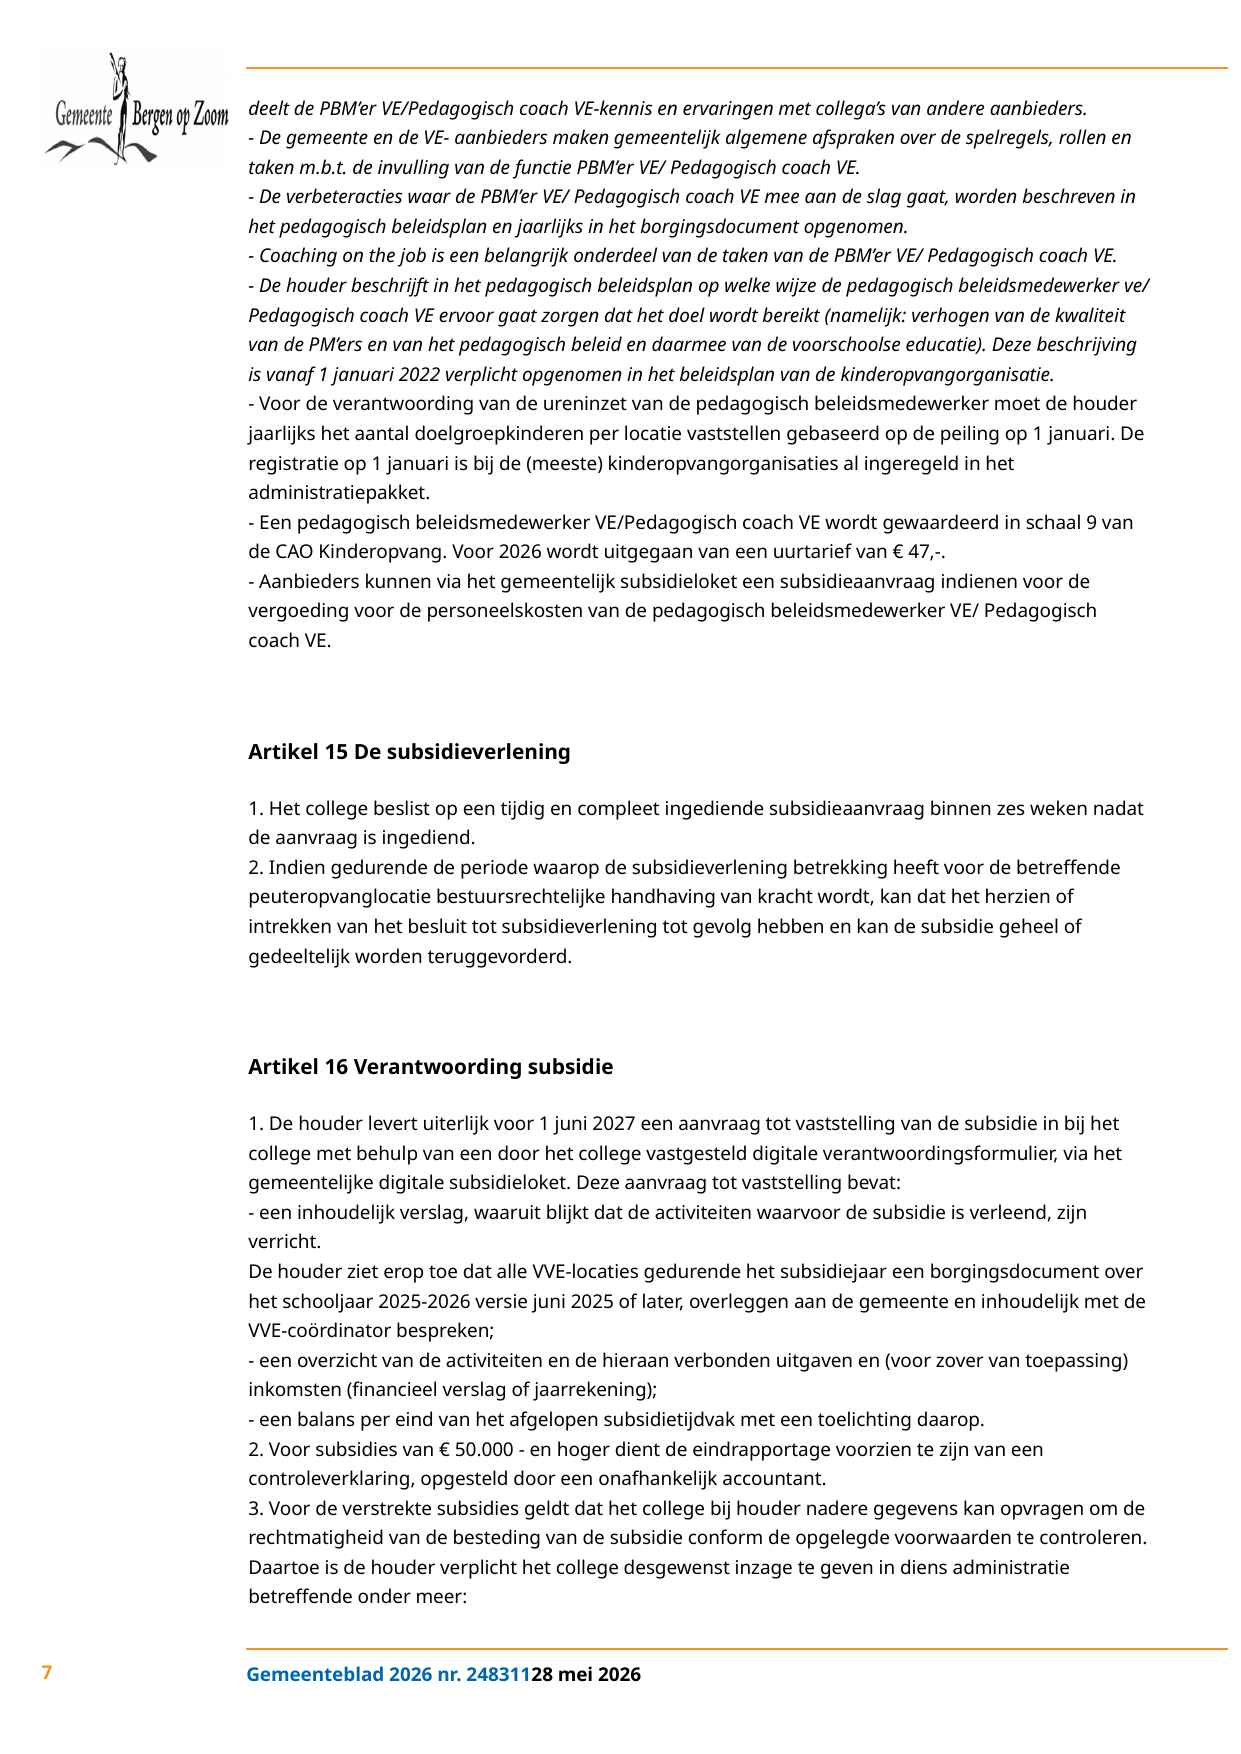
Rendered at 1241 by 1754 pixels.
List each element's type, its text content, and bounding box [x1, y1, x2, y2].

text - Een pedagogisch beleidsmedewerker VE/Pedagogisch coach VE wordt gewaardeerd in schaal 9 van de CAO Kinderopvang. Voor 2026 wordt uitgegaan van een uurtarief van € 47,-. [248, 509, 1152, 564]
text 2. Indien gedurende de periode waarop de subsidieverlening betrekking heeft voor de betreffende peuteropvanglocatie bestuursrechtelijke handhaving van kracht wordt, kan dat het herzien of intrekken van het besluit tot subsidieverlening tot gevolg hebben en kan de subsidie geheel of gedeeltelijk worden teruggevorderd. [248, 854, 1152, 968]
text - De verbeteracties waar de PBM’er VE/ Pedagogisch coach VE mee aan de slag gaat, worden beschreven in het pedagogisch beleidsplan en jaarlijks in het borgingsdocument opgenomen. [248, 183, 1152, 239]
text - De houder beschrijft in het pedagogisch beleidsplan op welke wijze de pedagogisch beleidsmedewerker ve/ Pedagogisch coach VE ervoor gaat zorgen dat het doel wordt bereikt (namelijk: verhogen van de kwaliteit van de PM’ers en van het pedagogisch beleid en daarmee van de voorschoolse educatie). Deze beschrijving is vanaf 1 januari 2022 verplicht opgenomen in het beleidsplan van de kinderopvangorganisatie. [248, 272, 1152, 387]
text 1. Het college beslist op een tijdig en compleet ingediende subsidieaanvraag binnen zes weken nadat de aanvraag is ingediend. [248, 795, 1152, 850]
text - Coaching on the job is een belangrijk onderdeel van de taken van de PBM’er VE/ Pedagogisch coach VE. [248, 243, 1152, 268]
text Artikel 16 Verantwoording subsidie [248, 1052, 1152, 1081]
text - Aanbieders kunnen via het gemeentelijk subsidieloket een subsidieaanvraag indienen voor de vergoeding voor de personeelskosten van de pedagogisch beleidsmedewerker VE/ Pedagogisch coach VE. [248, 568, 1152, 653]
text Artikel 15 De subsidieverlening [248, 737, 1152, 765]
text 1. De houder levert uiterlijk voor 1 juni 2027 een aanvraag tot vaststelling van de subsidie in bij het college met behulp van een door het college vastgesteld digitale verantwoordingsformulier, via het gemeentelijke digitale subsidieloket. Deze aanvraag tot vaststelling bevat: [248, 1110, 1152, 1195]
text - een inhoudelijk verslag, waaruit blijkt dat de activiteiten waarvoor de subsidie is verleend, zijn verricht. [248, 1199, 1152, 1254]
text 2. Voor subsidies van € 50.000 - en hoger dient de eindrapportage voorzien te zijn van een controleverklaring, opgesteld door een onafhankelijk accountant. [248, 1436, 1152, 1491]
text deelt de PBM’er VE/Pedagogisch coach VE-kennis en ervaringen met collega’s van andere aanbieders. [248, 95, 1152, 121]
text - een overzicht van de activiteiten en de hieraan verbonden uitgaven en (voor zover van toepassing) inkomsten (financieel verslag of jaarrekening); [248, 1347, 1152, 1402]
text - een balans per eind van het afgelopen subsidietijdvak met een toelichting daarop. [248, 1406, 1152, 1432]
picture [41, 47, 231, 172]
text - Voor de verantwoording van de ureninzet van de pedagogisch beleidsmedewerker moet de houder jaarlijks het aantal doelgroepkinderen per locatie vaststellen gebaseerd op de peiling op 1 januari. De registratie op 1 januari is bij de (meeste) kinderopvangorganisaties al ingeregeld in het administratiepakket. [248, 391, 1152, 505]
text 3. Voor de verstrekte subsidies geldt dat het college bij houder nadere gegevens kan opvragen om de rechtmatigheid van de besteding van de subsidie conform de opgelegde voorwaarden te controleren. Daartoe is de houder verplicht het college desgewenst inzage te geven in diens administratie betreffende onder meer: [248, 1495, 1152, 1609]
text De houder ziet erop toe dat alle VVE-locaties gedurende het subsidiejaar een borgingsdocument over het schooljaar 2025-2026 versie juni 2025 of later, overleggen aan de gemeente en inhoudelijk met de VVE-coördinator bespreken; [248, 1258, 1152, 1343]
text - De gemeente en de VE- aanbieders maken gemeentelijk algemene afspraken over de spelregels, rollen en taken m.b.t. de invulling van de functie PBM’er VE/ Pedagogisch coach VE. [248, 124, 1152, 180]
